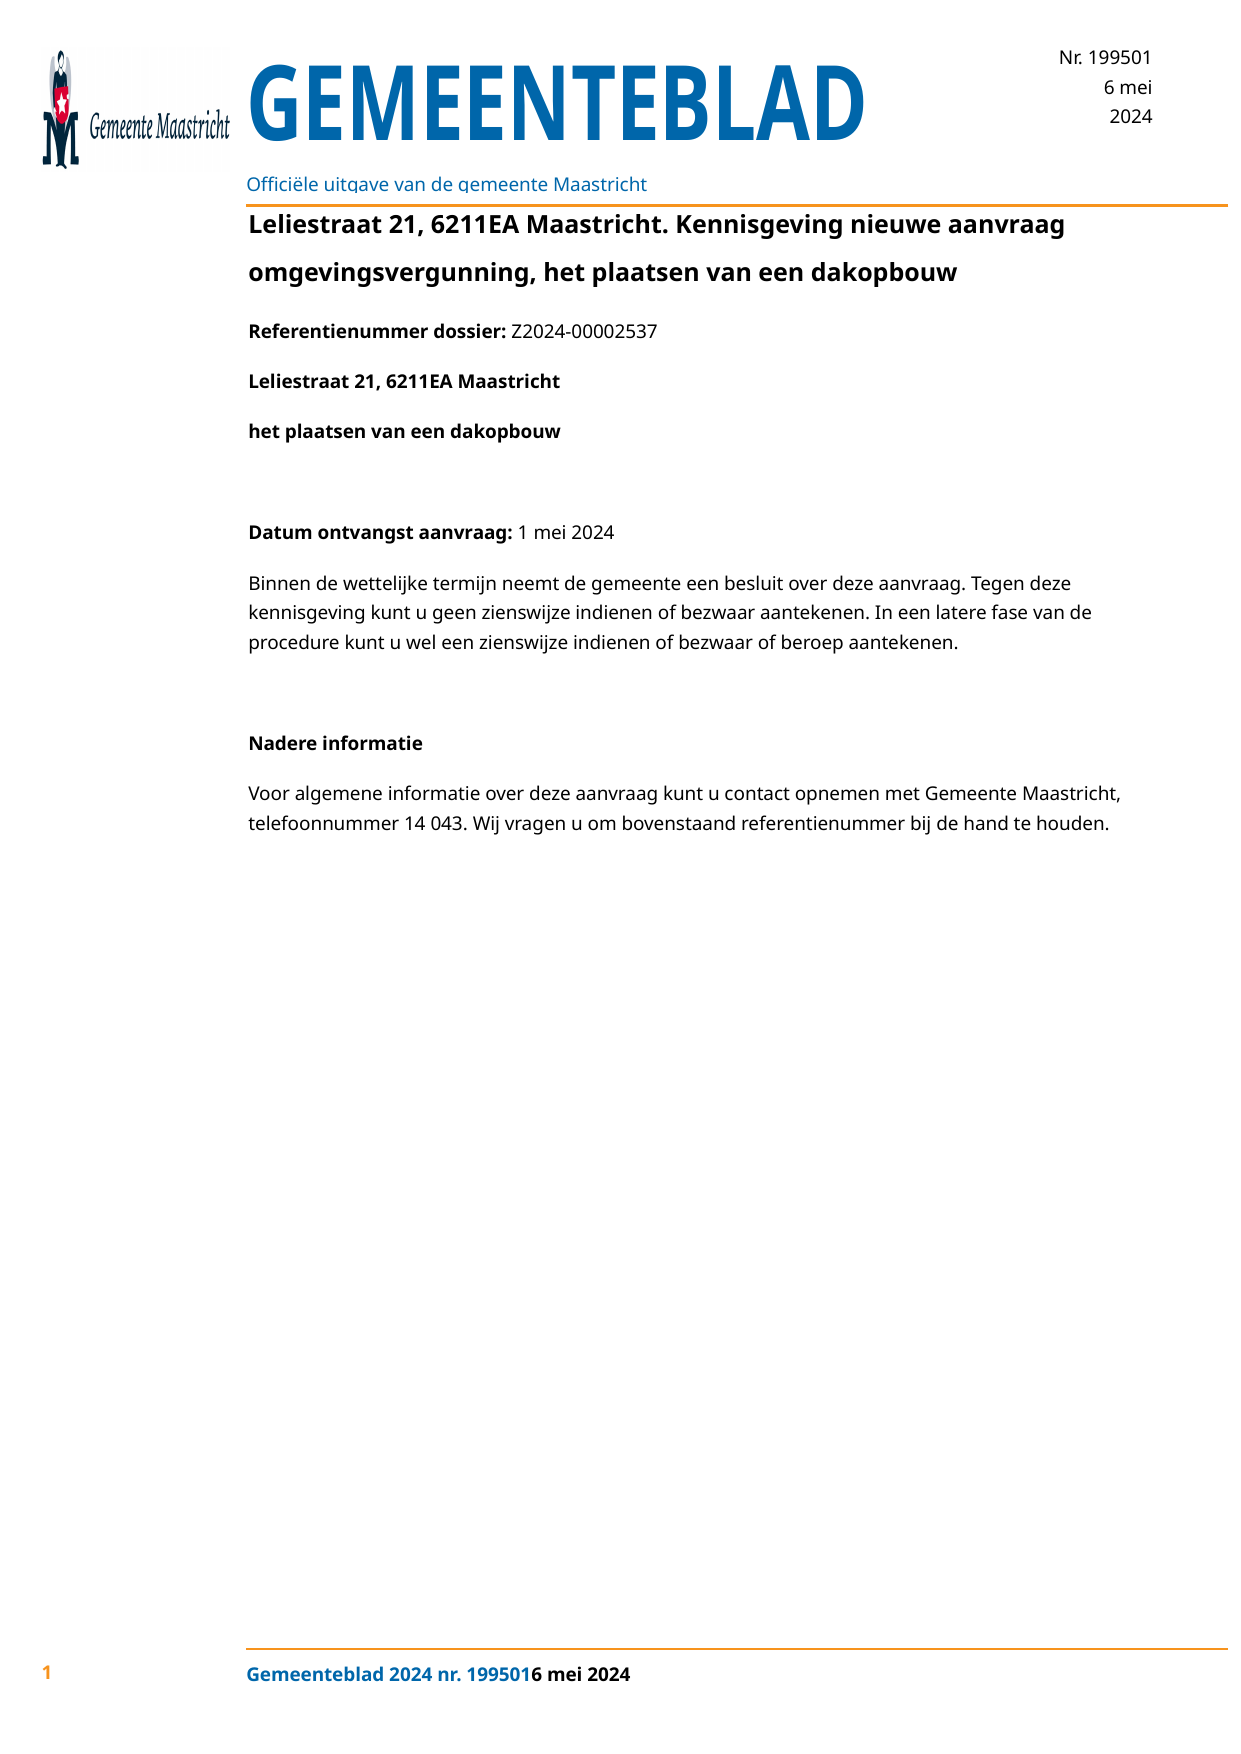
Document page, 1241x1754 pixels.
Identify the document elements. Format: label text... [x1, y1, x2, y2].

picture [41, 47, 231, 172]
text Nadere informatie [248, 730, 1152, 756]
text het plaatsen van een dakopbouw [248, 419, 1152, 444]
text Referentienummer dossier: Z2024-00002537 [248, 318, 1152, 344]
text Leliestraat 21, 6211EA Maastricht. Kennisgeving nieuwe aanvraag omgevingsvergunning, het plaatsen van een dakopbouw [248, 207, 1152, 288]
text Datum ontvangst aanvraag: 1 mei 2024 [248, 519, 1152, 545]
text Voor algemene informatie over deze aanvraag kunt u contact opnemen met Gemeente Maastricht, telefoonnummer 14 043. Wij vragen u om bovenstaand referentienummer bij de hand te houden. [248, 780, 1152, 836]
text Leliestraat 21, 6211EA Maastricht [248, 368, 1152, 394]
text Binnen de wettelijke termijn neemt de gemeente een besluit over deze aanvraag. Tegen deze kennisgeving kunt u geen zienswijze indienen of bezwaar aantekenen. In een latere fase van de procedure kunt u wel een zienswijze indienen of bezwaar of beroep aantekenen. [248, 570, 1152, 655]
